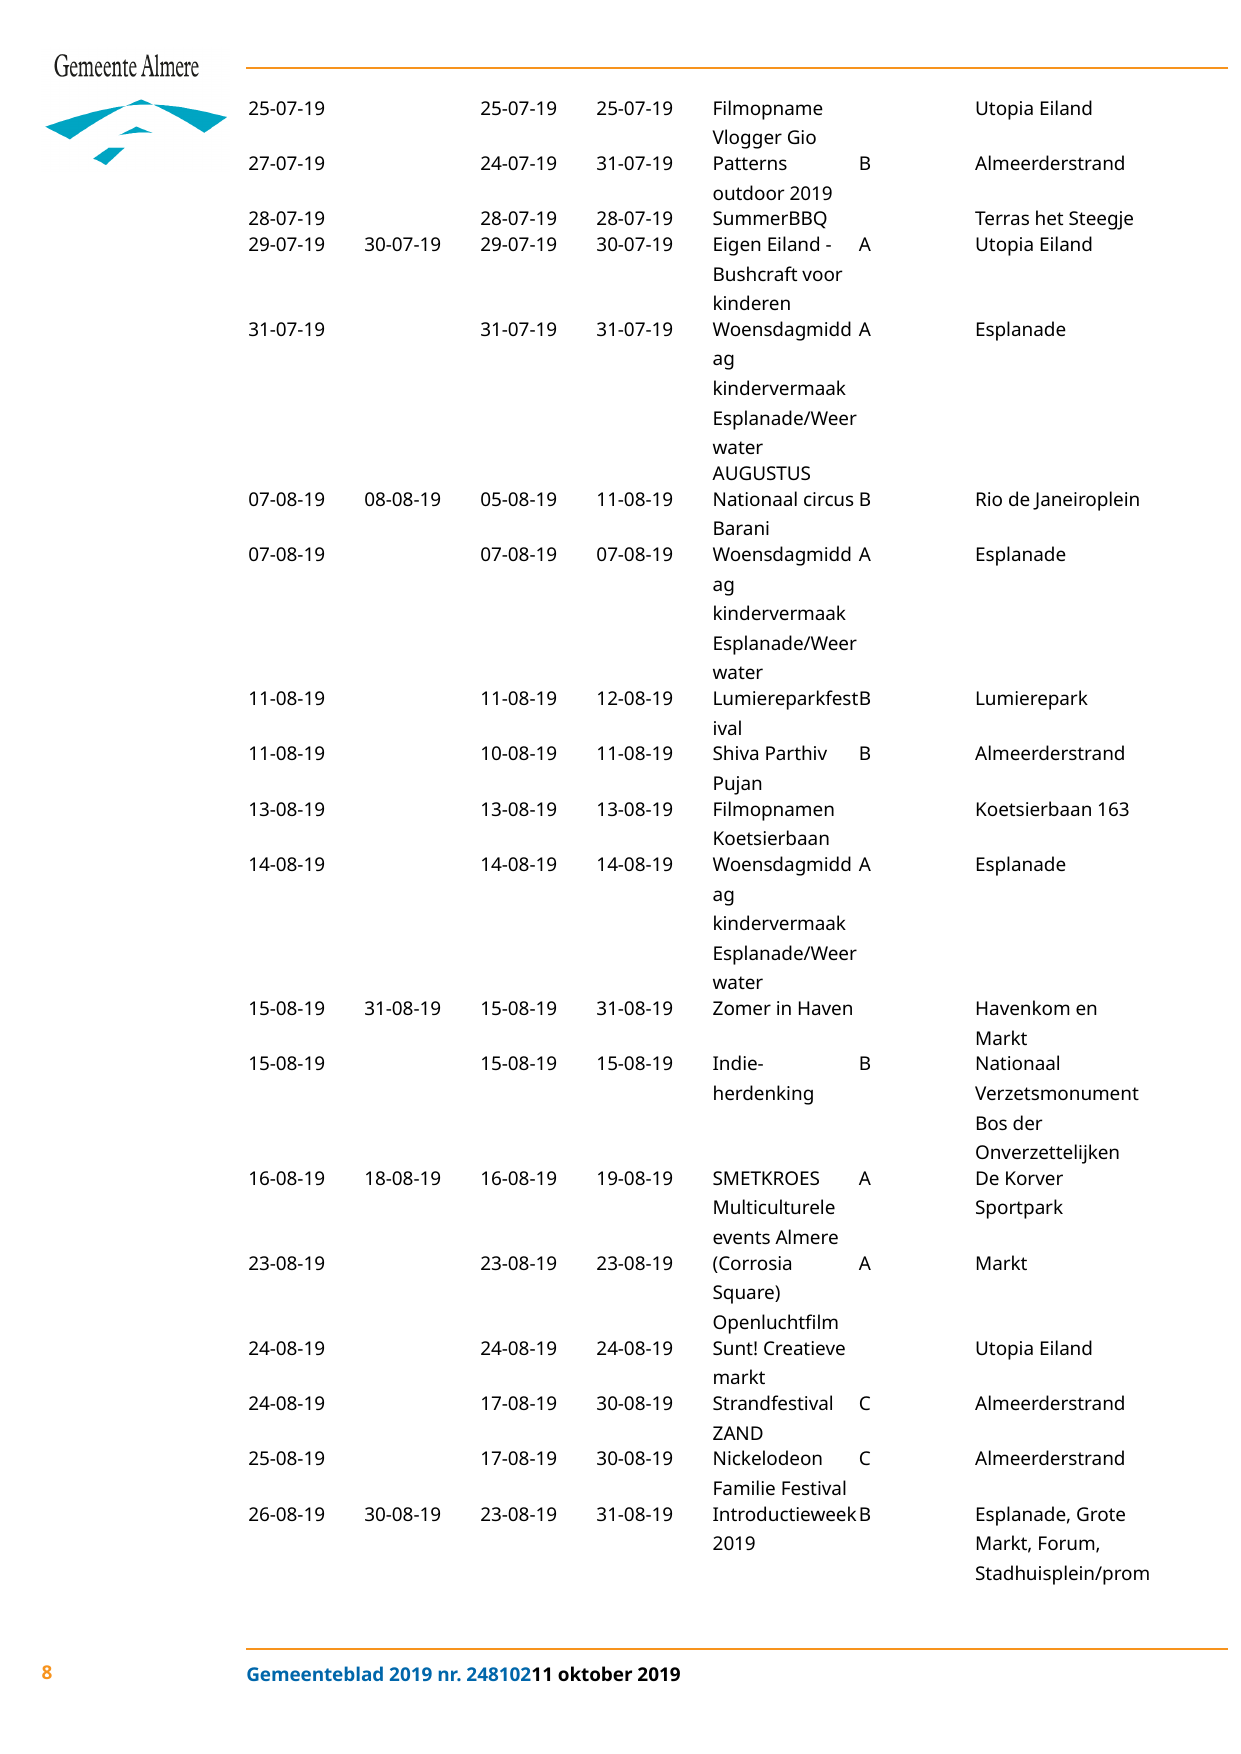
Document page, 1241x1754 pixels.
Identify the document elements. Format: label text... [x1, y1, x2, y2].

table_cell 15-08-19 [248, 1051, 364, 1165]
table_cell 12-08-19 [596, 685, 712, 741]
table_cell Shiva Parthiv Pujan [713, 741, 859, 796]
table_cell 16-08-19 [248, 1165, 364, 1250]
table_cell 25-07-19 [596, 95, 712, 150]
table_cell [859, 1335, 975, 1390]
table_cell 31-07-19 [480, 316, 596, 460]
table_cell 24-08-19 [596, 1335, 712, 1390]
table_cell Indie-herdenking [713, 1051, 859, 1165]
table_cell Almeerderstrand [975, 1445, 1152, 1501]
table_cell [859, 995, 975, 1051]
table_cell [364, 1250, 480, 1335]
table_cell Terras het Steegje [975, 205, 1152, 231]
table_cell Havenkom en Markt [975, 995, 1152, 1051]
table_cell Utopia Eiland [975, 95, 1152, 150]
table_cell 25-08-19 [248, 1445, 364, 1501]
table_cell 14-08-19 [596, 851, 712, 995]
table_cell Esplanade [975, 541, 1152, 685]
table_cell C [859, 1390, 975, 1445]
table_cell 26-08-19 [248, 1501, 364, 1586]
table_cell Nationaal circus Barani [713, 486, 859, 541]
table_cell B [859, 486, 975, 541]
table_cell Introductieweek 2019 [713, 1501, 859, 1586]
table_cell [364, 851, 480, 995]
table_cell [859, 205, 975, 231]
table_cell 23-08-19 [480, 1501, 596, 1586]
table_cell B [859, 741, 975, 796]
table_cell 30-07-19 [364, 231, 480, 316]
table_cell A [859, 1250, 975, 1335]
table_cell [364, 460, 480, 486]
table_cell Nationaal Verzetsmonument Bos der Onverzettelijken [975, 1051, 1152, 1165]
table_cell B [859, 1501, 975, 1586]
table_cell 28-07-19 [248, 205, 364, 231]
table_cell De Korver Sportpark [975, 1165, 1152, 1250]
table_cell [596, 460, 712, 486]
table_cell 28-07-19 [480, 205, 596, 231]
table_cell B [859, 150, 975, 205]
table_cell B [859, 685, 975, 741]
table_cell 29-07-19 [480, 231, 596, 316]
table_cell Markt [975, 1250, 1152, 1335]
table_cell A [859, 541, 975, 685]
table_cell 17-08-19 [480, 1390, 596, 1445]
table_cell 08-08-19 [364, 486, 480, 541]
table_cell 31-07-19 [596, 150, 712, 205]
table_cell Almeerderstrand [975, 150, 1152, 205]
table_cell 27-07-19 [248, 150, 364, 205]
table_cell A [859, 1165, 975, 1250]
table_cell Almeerderstrand [975, 1390, 1152, 1445]
table_cell 23-08-19 [248, 1250, 364, 1335]
table_cell 07-08-19 [248, 541, 364, 685]
table_cell Utopia Eiland [975, 1335, 1152, 1390]
table_cell SummerBBQ [713, 205, 859, 231]
table_cell 31-08-19 [596, 1501, 712, 1586]
table_cell A [859, 316, 975, 460]
table_cell 14-08-19 [248, 851, 364, 995]
table_cell Eigen Eiland - Bushcraft voor kinderen [713, 231, 859, 316]
table_cell 16-08-19 [480, 1165, 596, 1250]
table_cell Nickelodeon Familie Festival [713, 1445, 859, 1501]
table_cell [480, 460, 596, 486]
table_cell [364, 150, 480, 205]
table_cell [364, 741, 480, 796]
table_cell (Corrosia Square) Openluchtfilm [713, 1250, 859, 1335]
table_cell 30-07-19 [596, 231, 712, 316]
table_cell Koetsierbaan 163 [975, 796, 1152, 851]
table_cell Esplanade [975, 316, 1152, 460]
table_cell 30-08-19 [364, 1501, 480, 1586]
table_cell 15-08-19 [248, 995, 364, 1051]
table_cell 31-08-19 [364, 995, 480, 1051]
table_cell Esplanade, Grote Markt, Forum, Stadhuisplein/prom [975, 1501, 1152, 1586]
table_cell 13-08-19 [596, 796, 712, 851]
table_cell Lumiereparkfestival [713, 685, 859, 741]
table_cell C [859, 1445, 975, 1501]
table_cell [364, 541, 480, 685]
table_cell [364, 685, 480, 741]
table_cell Lumierepark [975, 685, 1152, 741]
table_cell Strandfestival ZAND [713, 1390, 859, 1445]
picture [41, 47, 231, 172]
table_cell 31-08-19 [596, 995, 712, 1051]
table_cell [975, 460, 1152, 486]
table_cell [364, 796, 480, 851]
table_cell [859, 460, 975, 486]
table_cell Zomer in Haven [713, 995, 859, 1051]
table_cell 28-07-19 [596, 205, 712, 231]
table_cell 25-07-19 [480, 95, 596, 150]
table_cell [859, 796, 975, 851]
table_cell 24-07-19 [480, 150, 596, 205]
table_cell 13-08-19 [480, 796, 596, 851]
table_cell 13-08-19 [248, 796, 364, 851]
table_cell 24-08-19 [248, 1335, 364, 1390]
table_cell [364, 316, 480, 460]
table_cell Sunt! Creatieve markt [713, 1335, 859, 1390]
table_cell 24-08-19 [480, 1335, 596, 1390]
table_cell Esplanade [975, 851, 1152, 995]
table_cell 07-08-19 [596, 541, 712, 685]
table_cell [859, 95, 975, 150]
table_cell 30-08-19 [596, 1445, 712, 1501]
table_cell [364, 205, 480, 231]
table_cell 18-08-19 [364, 1165, 480, 1250]
table_cell 11-08-19 [248, 741, 364, 796]
table_cell 05-08-19 [480, 486, 596, 541]
table_cell Patterns outdoor 2019 [713, 150, 859, 205]
table_cell 07-08-19 [480, 541, 596, 685]
table_cell 29-07-19 [248, 231, 364, 316]
table_cell [364, 1445, 480, 1501]
table_cell AUGUSTUS [713, 460, 859, 486]
table_cell 14-08-19 [480, 851, 596, 995]
table_cell 23-08-19 [480, 1250, 596, 1335]
table_cell 31-07-19 [596, 316, 712, 460]
table_cell [248, 460, 364, 486]
table_cell Woensdagmiddag kindervermaak Esplanade/Weerwater [713, 316, 859, 460]
table_cell 15-08-19 [480, 995, 596, 1051]
table_cell 10-08-19 [480, 741, 596, 796]
table_cell Rio de Janeiroplein [975, 486, 1152, 541]
table_cell [364, 95, 480, 150]
table_cell 19-08-19 [596, 1165, 712, 1250]
table_cell 11-08-19 [596, 486, 712, 541]
table_cell 24-08-19 [248, 1390, 364, 1445]
table_cell 15-08-19 [596, 1051, 712, 1165]
table_cell A [859, 231, 975, 316]
table_cell Woensdagmiddag kindervermaak Esplanade/Weerwater [713, 541, 859, 685]
table_cell 11-08-19 [596, 741, 712, 796]
table_cell 11-08-19 [248, 685, 364, 741]
table_cell 17-08-19 [480, 1445, 596, 1501]
table_cell 23-08-19 [596, 1250, 712, 1335]
table_cell Filmopname Vlogger Gio [713, 95, 859, 150]
table_cell SMETKROES Multiculturele events Almere [713, 1165, 859, 1250]
table_cell 11-08-19 [480, 685, 596, 741]
table_cell 07-08-19 [248, 486, 364, 541]
table_cell [364, 1390, 480, 1445]
table_cell 30-08-19 [596, 1390, 712, 1445]
table_cell Utopia Eiland [975, 231, 1152, 316]
table_cell [364, 1051, 480, 1165]
table_cell A [859, 851, 975, 995]
table_cell Filmopnamen Koetsierbaan [713, 796, 859, 851]
table_cell B [859, 1051, 975, 1165]
table_cell [364, 1335, 480, 1390]
table_cell Woensdagmiddag kindervermaak Esplanade/Weerwater [713, 851, 859, 995]
table_cell 31-07-19 [248, 316, 364, 460]
table_cell Almeerderstrand [975, 741, 1152, 796]
table_cell 15-08-19 [480, 1051, 596, 1165]
table_cell 25-07-19 [248, 95, 364, 150]
